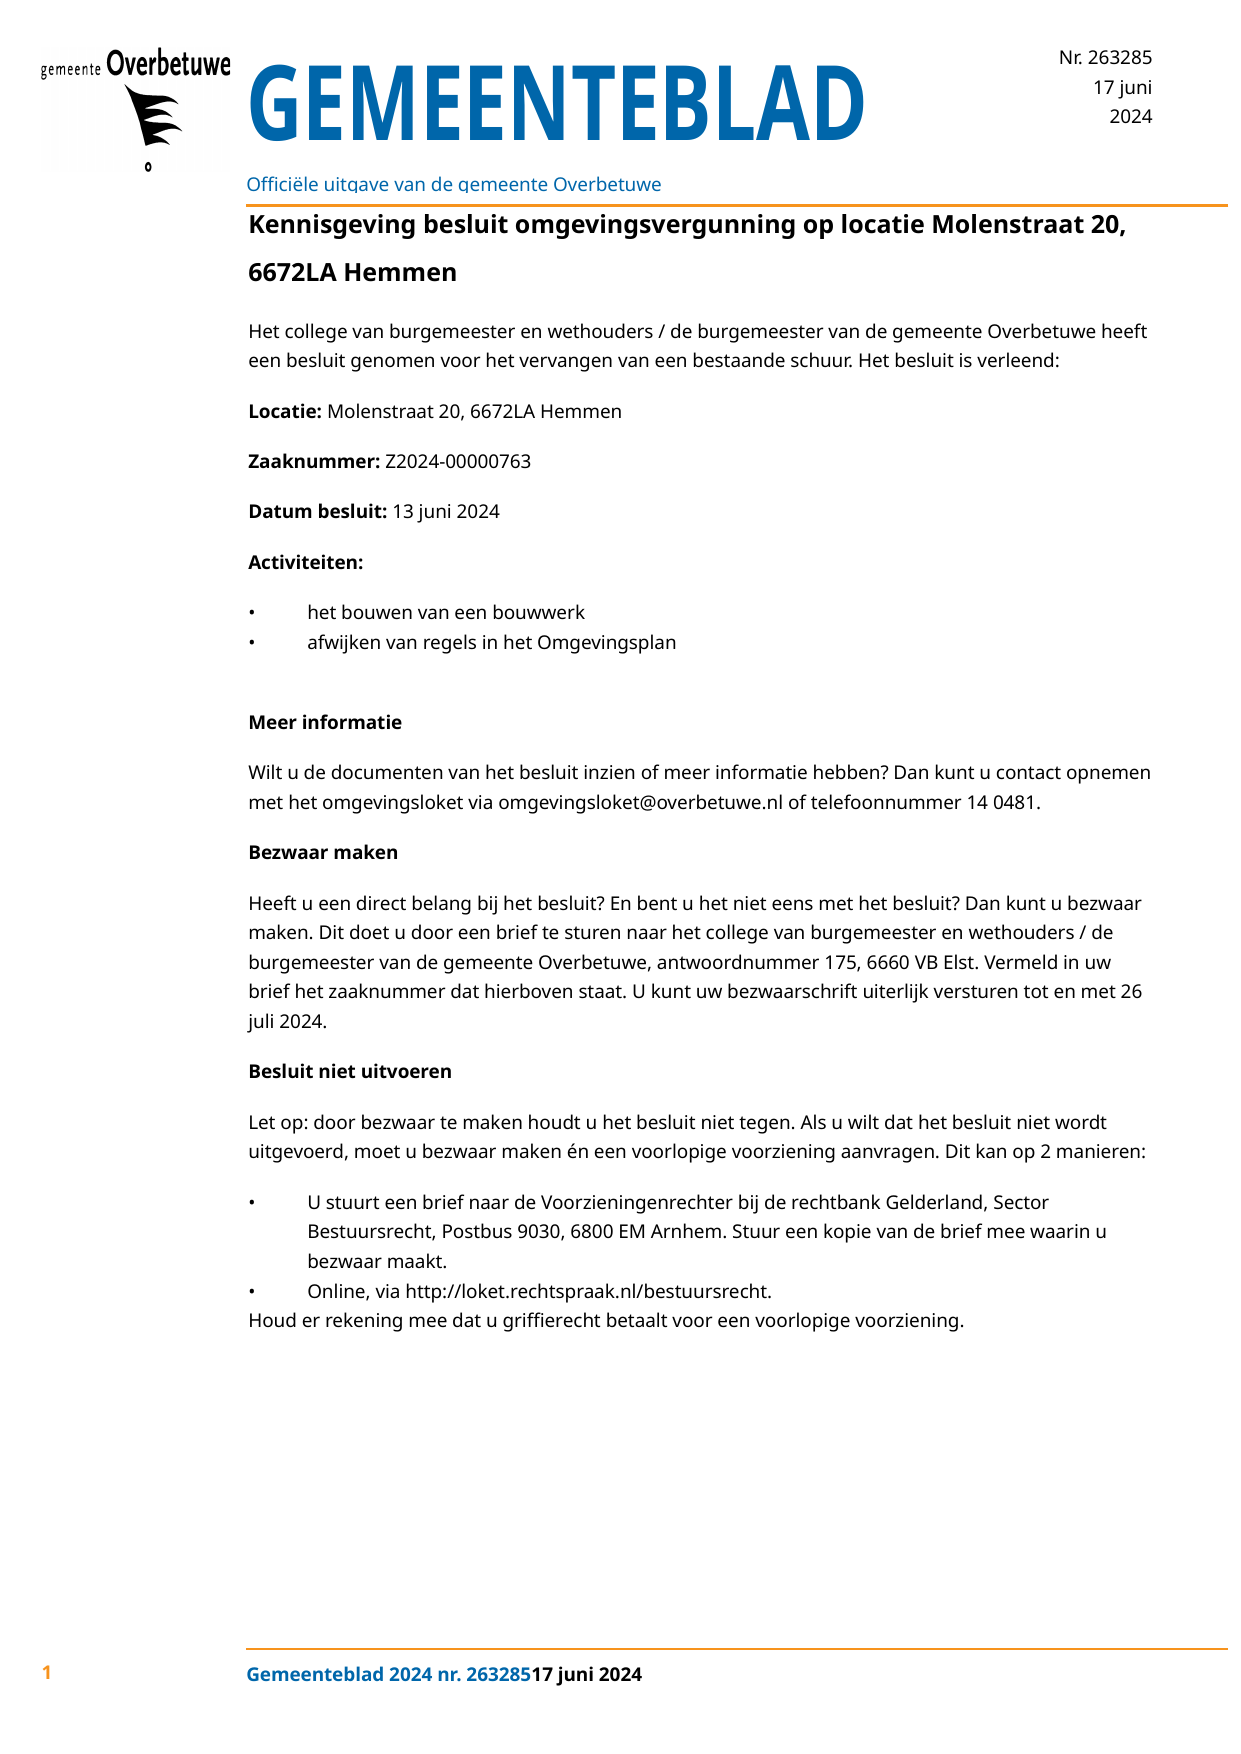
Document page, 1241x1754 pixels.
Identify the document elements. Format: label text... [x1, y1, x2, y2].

text Kennisgeving besluit omgevingsvergunning op locatie Molenstraat 20, 6672LA Hemmen [248, 207, 1152, 288]
text Houd er rekening mee dat u griffierecht betaalt voor een voorlopige voorziening. [248, 1307, 1152, 1333]
text Het college van burgemeester en wethouders / de burgemeester van de gemeente Overbetuwe heeft een besluit genomen voor het vervangen van een bestaande schuur. Het besluit is verleend: [248, 318, 1152, 373]
text Activiteiten: [248, 549, 1152, 575]
text Bezwaar maken [248, 839, 1152, 865]
list U stuurt een brief naar de Voorzieningenrechter bij de rechtbank Gelderland, Sector Bestuursrecht, Postbus 9030, 6800 EM Arnhem. Stuur een kopie van de brief mee waarin u bezwaar maakt. [248, 1189, 1152, 1274]
text Meer informatie [248, 709, 1152, 735]
text Datum besluit: 13 juni 2024 [248, 499, 1152, 524]
list Online, via http://loket.rechtspraak.nl/bestuursrecht. [248, 1278, 1152, 1304]
picture [41, 47, 231, 172]
text Besluit niet uitvoeren [248, 1059, 1152, 1084]
text Heeft u een direct belang bij het besluit? En bent u het niet eens met het besluit? Dan kunt u bezwaar maken. Dit doet u door een brief te sturen naar het college van burgemeester en wethouders / de burgemeester van de gemeente Overbetuwe, antwoordnummer 175, 6660 VB Elst. Vermeld in uw brief het zaaknummer dat hierboven staat. U kunt uw bezwaarschrift uiterlijk versturen tot en met 26 juli 2024. [248, 890, 1152, 1034]
text Let op: door bezwaar te maken houdt u het besluit niet tegen. Als u wilt dat het besluit niet wordt uitgevoerd, moet u bezwaar maken én een voorlopige voorziening aanvragen. Dit kan op 2 manieren: [248, 1109, 1152, 1164]
text Locatie: Molenstraat 20, 6672LA Hemmen [248, 398, 1152, 424]
text Zaaknummer: Z2024-00000763 [248, 448, 1152, 474]
list het bouwen van een bouwwerk [248, 599, 1152, 625]
list afwijken van regels in het Omgevingsplan [248, 629, 1152, 655]
text Wilt u de documenten van het besluit inzien of meer informatie hebben? Dan kunt u contact opnemen met het omgevingsloket via omgevingsloket@overbetuwe.nl of telefoonnummer 14 0481. [248, 759, 1152, 815]
